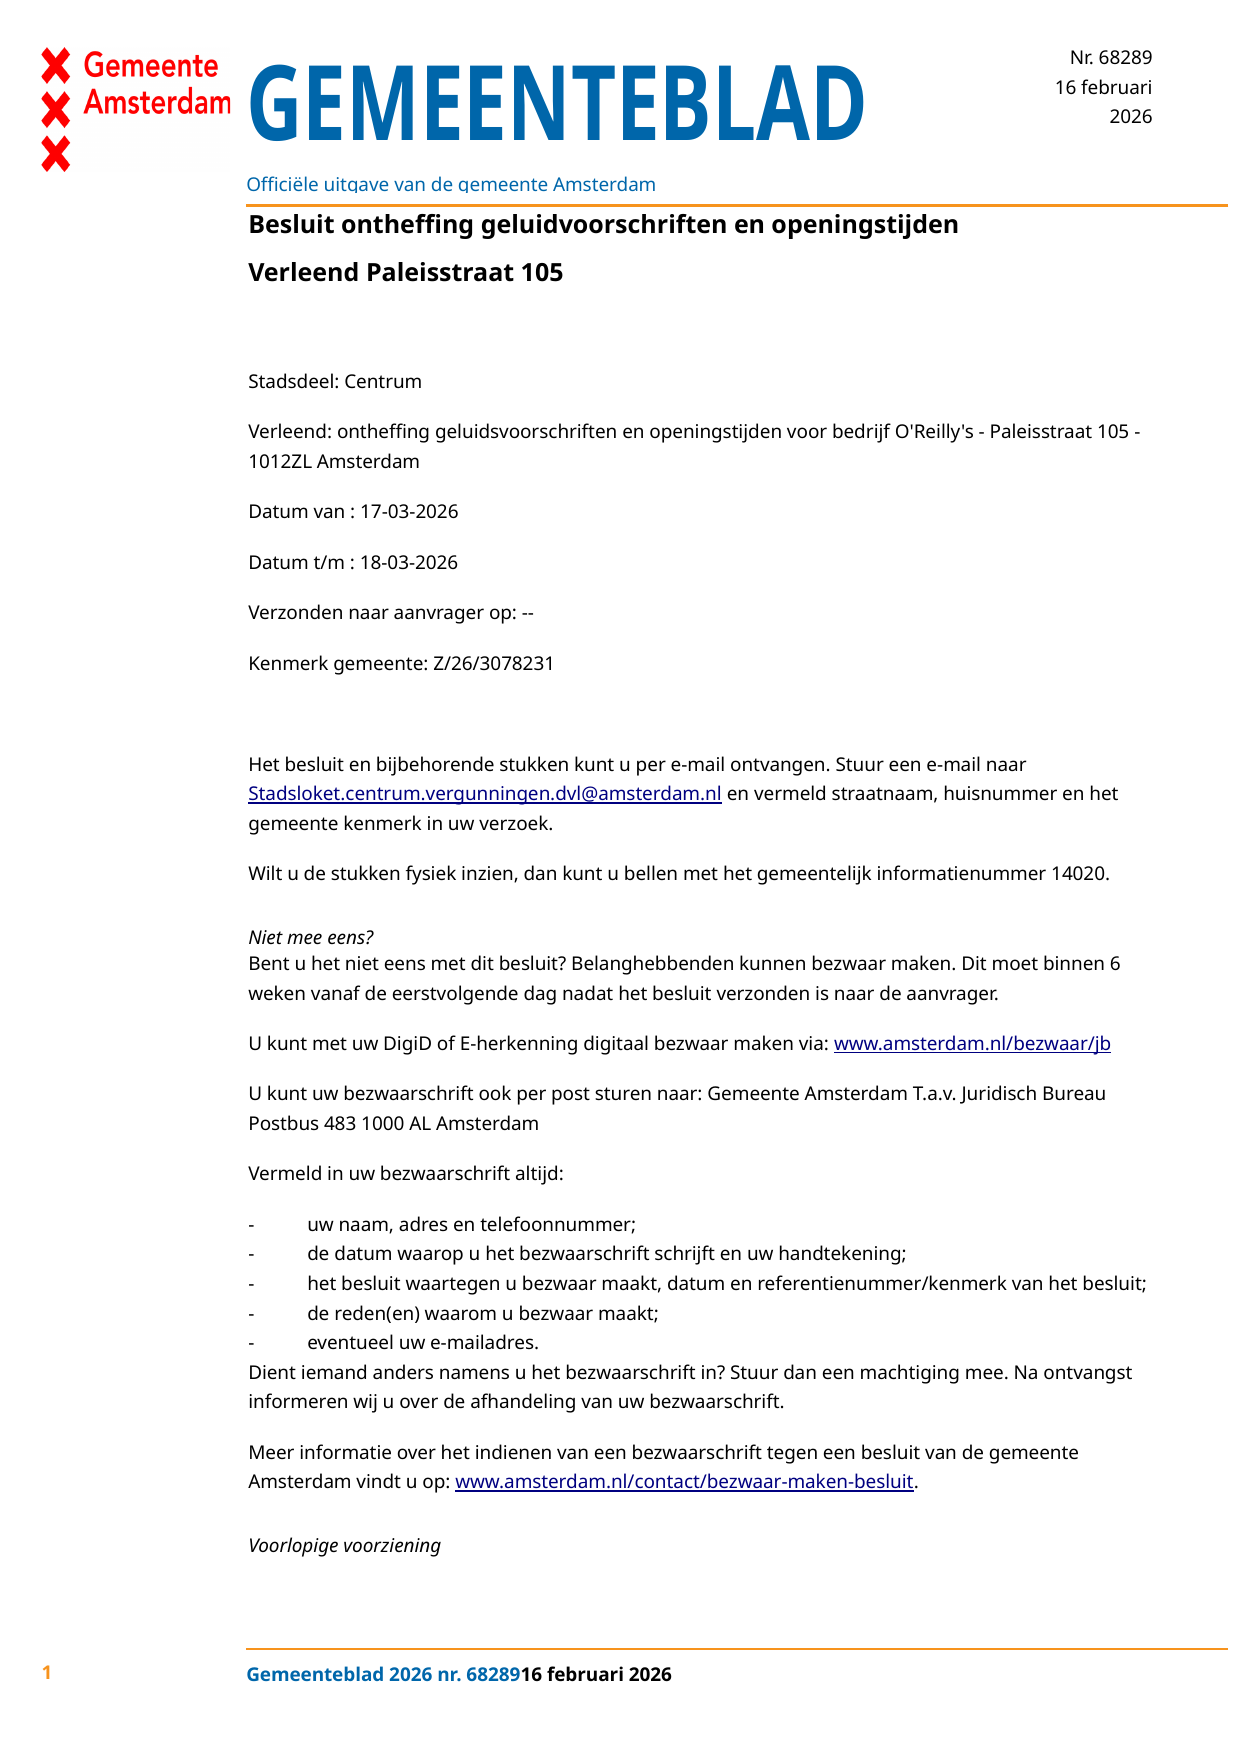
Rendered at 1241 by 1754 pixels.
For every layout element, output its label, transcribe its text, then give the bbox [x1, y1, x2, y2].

text Het besluit en bijbehorende stukken kunt u per e-mail ontvangen. Stuur een e-mail naar Stadsloket.centrum.vergunningen.dvl@amsterdam.nl en vermeld straatnaam, huisnummer en het gemeente kenmerk in uw verzoek. [248, 751, 1152, 836]
text U kunt uw bezwaarschrift ook per post sturen naar: Gemeente Amsterdam T.a.v. Juridisch Bureau Postbus 483 1000 AL Amsterdam [248, 1081, 1152, 1136]
text Kenmerk gemeente: Z/26/3078231 [248, 650, 1152, 676]
text Voorlopige voorziening [248, 1532, 1152, 1558]
text Wilt u de stukken fysiek inzien, dan kunt u bellen met het gemeentelijk informatienummer 14020. [248, 860, 1152, 886]
text Dient iemand anders namens u het bezwaarschrift in? Stuur dan een machtiging mee. Na ontvangst informeren wij u over de afhandeling van uw bezwaarschrift. [248, 1359, 1152, 1414]
list uw naam, adres en telefoonnummer; [248, 1211, 1152, 1237]
picture [41, 47, 231, 172]
text Niet mee eens? [248, 924, 1152, 950]
text U kunt met uw DigiD of E-herkenning digitaal bezwaar maken via: www.amsterdam.nl/bezwaar/jb [248, 1030, 1152, 1056]
list het besluit waartegen u bezwaar maakt, datum en referentienummer/kenmerk van het besluit; [248, 1270, 1152, 1296]
text Besluit ontheffing geluidvoorschriften en openingstijden Verleend Paleisstraat 105 [248, 207, 1152, 288]
text Meer informatie over het indienen van een bezwaarschrift tegen een besluit van de gemeente Amsterdam vindt u op: www.amsterdam.nl/contact/bezwaar-maken-besluit. [248, 1439, 1152, 1494]
text Stadsdeel: Centrum [248, 368, 1152, 394]
list de reden(en) waarom u bezwaar maakt; [248, 1300, 1152, 1325]
text Datum van : 17-03-2026 [248, 499, 1152, 524]
list eventueel uw e-mailadres. [248, 1329, 1152, 1355]
list de datum waarop u het bezwaarschrift schrijft en uw handtekening; [248, 1241, 1152, 1266]
text Bent u het niet eens met dit besluit? Belanghebbenden kunnen bezwaar maken. Dit moet binnen 6 weken vanaf de eerstvolgende dag nadat het besluit verzonden is naar de aanvrager. [248, 950, 1152, 1005]
text Verleend: ontheffing geluidsvoorschriften en openingstijden voor bedrijf O'Reilly's - Paleisstraat 105 - 1012ZL Amsterdam [248, 419, 1152, 474]
text Datum t/m : 18-03-2026 [248, 549, 1152, 575]
text Vermeld in uw bezwaarschrift altijd: [248, 1161, 1152, 1186]
text Verzonden naar aanvrager op: -- [248, 599, 1152, 625]
